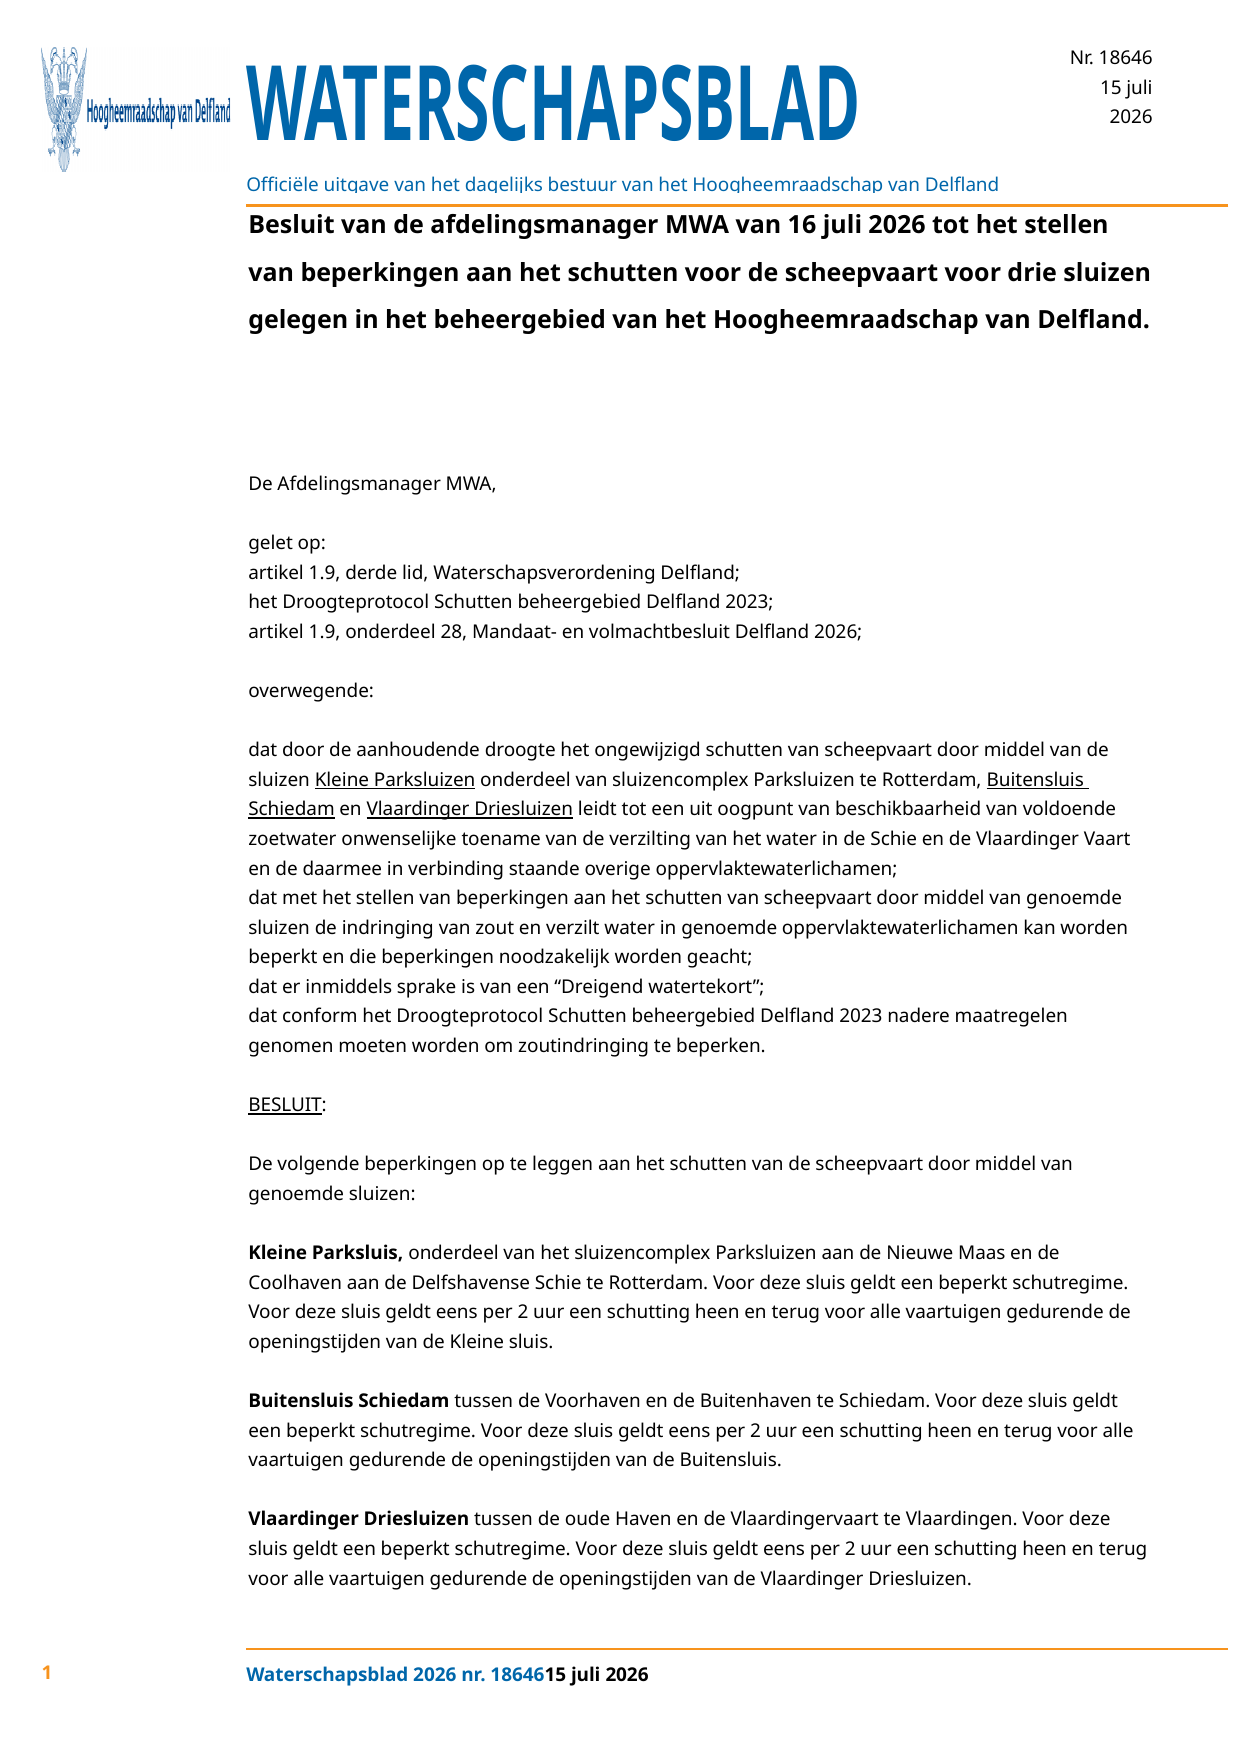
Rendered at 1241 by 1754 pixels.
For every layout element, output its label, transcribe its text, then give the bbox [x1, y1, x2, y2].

text overwegende: [248, 677, 1152, 703]
text BESLUIT: [248, 1091, 1152, 1117]
picture [41, 47, 231, 172]
text Besluit van de afdelingsmanager MWA van 16 juli 2026 tot het stellen van beperkingen aan het schutten voor de scheepvaart voor drie sluizen gelegen in het beheergebied van het Hoogheemraadschap van Delfland. [248, 207, 1152, 336]
text dat er inmiddels sprake is van een “Dreigend watertekort”; [248, 973, 1152, 999]
text De Afdelingsmanager MWA, [248, 470, 1152, 496]
text artikel 1.9, derde lid, Waterschapsverordening Delfland; [248, 559, 1152, 584]
text Kleine Parksluis, onderdeel van het sluizencomplex Parksluizen aan de Nieuwe Maas en de Coolhaven aan de Delfshavense Schie te Rotterdam. Voor deze sluis geldt een beperkt schutregime. Voor deze sluis geldt eens per 2 uur een schutting heen en terug voor alle vaartuigen gedurende de openingstijden van de Kleine sluis. [248, 1239, 1152, 1354]
text dat door de aanhoudende droogte het ongewijzigd schutten van scheepvaart door middel van de sluizen Kleine Parksluizen onderdeel van sluizencomplex Parksluizen te Rotterdam, Buitensluis Schiedam en Vlaardinger Driesluizen leidt tot een uit oogpunt van beschikbaarheid van voldoende zoetwater onwenselijke toename van de verzilting van het water in de Schie en de Vlaardinger Vaart en de daarmee in verbinding staande overige oppervlaktewaterlichamen; [248, 736, 1152, 880]
text Buitensluis Schiedam tussen de Voorhaven en de Buitenhaven te Schiedam. Voor deze sluis geldt een beperkt schutregime. Voor deze sluis geldt eens per 2 uur een schutting heen en terug voor alle vaartuigen gedurende de openingstijden van de Buitensluis. [248, 1387, 1152, 1472]
text De volgende beperkingen op te leggen aan het schutten van de scheepvaart door middel van genoemde sluizen: [248, 1151, 1152, 1206]
text dat conform het Droogteprotocol Schutten beheergebied Delfland 2023 nadere maatregelen genomen moeten worden om zoutindringing te beperken. [248, 1003, 1152, 1058]
text dat met het stellen van beperkingen aan het schutten van scheepvaart door middel van genoemde sluizen de indringing van zout en verzilt water in genoemde oppervlaktewaterlichamen kan worden beperkt en die beperkingen noodzakelijk worden geacht; [248, 884, 1152, 969]
text Vlaardinger Driesluizen tussen de oude Haven en de Vlaardingervaart te Vlaardingen. Voor deze sluis geldt een beperkt schutregime. Voor deze sluis geldt eens per 2 uur een schutting heen en terug voor alle vaartuigen gedurende de openingstijden van de Vlaardinger Driesluizen. [248, 1506, 1152, 1590]
text het Droogteprotocol Schutten beheergebied Delfland 2023; [248, 588, 1152, 614]
text gelet op: [248, 529, 1152, 555]
text artikel 1.9, onderdeel 28, Mandaat- en volmachtbesluit Delfland 2026; [248, 618, 1152, 644]
